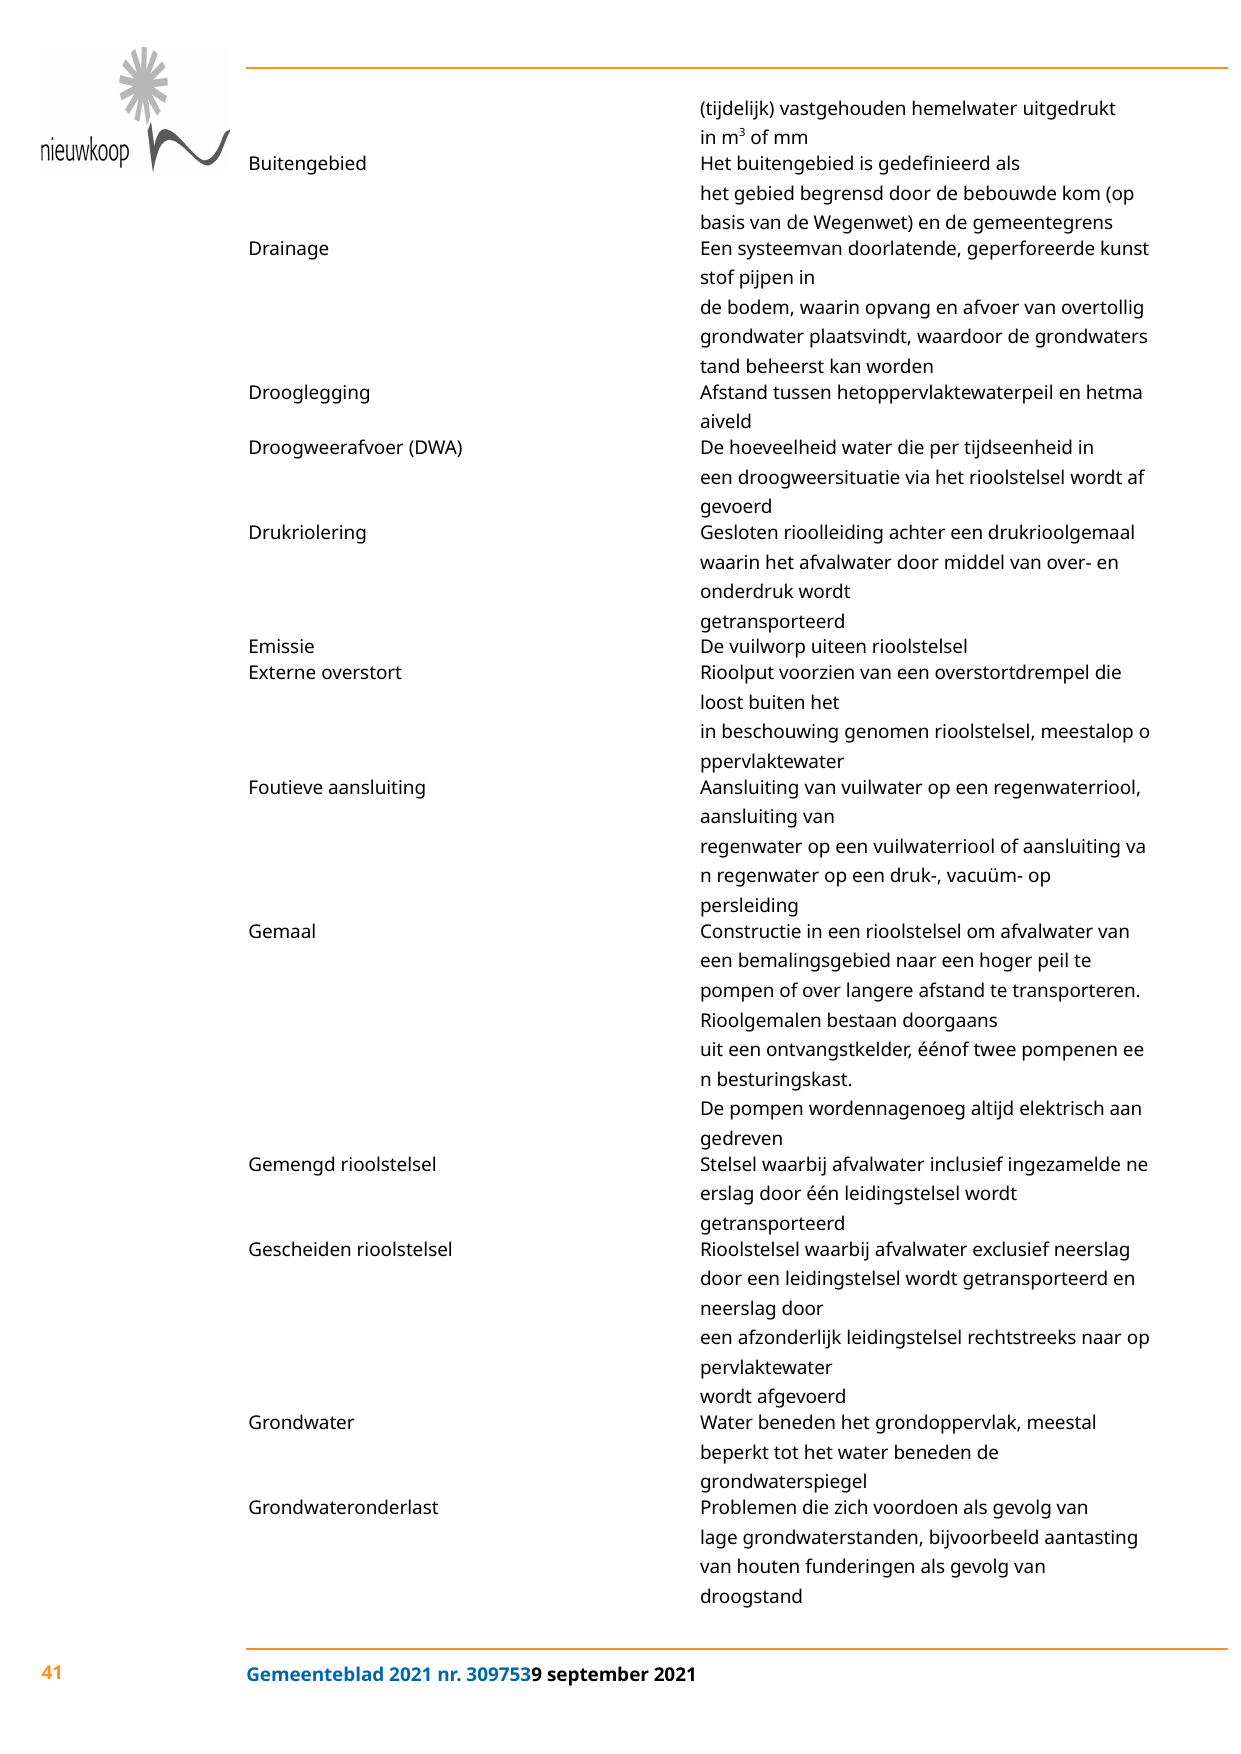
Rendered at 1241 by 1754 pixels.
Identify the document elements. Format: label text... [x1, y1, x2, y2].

table_cell (tijdelijk) vastgehouden hemelwater uitgedrukt in m3 of mm [700, 95, 1152, 150]
table_cell Droogweerafvoer (DWA) [248, 434, 700, 519]
table_cell Aansluiting van vuilwater op een regenwaterriool, aansluiting van regenwater op een vuilwaterriool of aansluiting van regenwater op een druk-, vacuüm- op persleiding [700, 774, 1152, 918]
table_cell Een systeemvan doorlatende, geperforeerde kunststof pijpen in de bodem, waarin opvang en afvoer van overtollig grondwater plaatsvindt, waardoor de grondwaterstand beheerst kan worden [700, 235, 1152, 379]
table_cell De vuilworp uiteen rioolstelsel [700, 634, 1152, 659]
table_cell Rioolstelsel waarbij afvalwater exclusief neerslag door een leidingstelsel wordt getransporteerd en neerslag door een afzonderlijk leidingstelsel rechtstreeks naar oppervlaktewater wordt afgevoerd [700, 1236, 1152, 1409]
table_cell Drooglegging [248, 379, 700, 434]
table_cell Rioolput voorzien van een overstortdrempel die loost buiten het in beschouwing genomen rioolstelsel, meestalop oppervlaktewater [700, 660, 1152, 774]
table_cell Drainage [248, 235, 700, 379]
table_cell Emissie [248, 634, 700, 659]
table_cell Drukriolering [248, 519, 700, 634]
table_cell Gemaal [248, 918, 700, 1151]
picture [41, 47, 231, 172]
table_cell De hoeveelheid water die per tijdseenheid in een droogweersituatie via het rioolstelsel wordt afgevoerd [700, 434, 1152, 519]
table_cell Grondwater [248, 1409, 700, 1494]
table_cell Afstand tussen hetoppervlaktewaterpeil en hetmaaiveld [700, 379, 1152, 434]
table_cell Stelsel waarbij afvalwater inclusief ingezamelde neerslag door één leidingstelsel wordt getransporteerd [700, 1151, 1152, 1236]
table_cell Constructie in een rioolstelsel om afvalwater van een bemalingsgebied naar een hoger peil te pompen of over langere afstand te transporteren. Rioolgemalen bestaan doorgaans uit een ontvangstkelder, éénof twee pompenen een besturingskast. De pompen wordennagenoeg altijd elektrisch aangedreven [700, 918, 1152, 1151]
table_cell Buitengebied [248, 150, 700, 235]
table_cell Grondwateronderlast [248, 1494, 700, 1609]
table_cell Gescheiden rioolstelsel [248, 1236, 700, 1409]
table_cell Externe overstort [248, 660, 700, 774]
table_cell Water beneden het grondoppervlak, meestal beperkt tot het water beneden de grondwaterspiegel [700, 1409, 1152, 1494]
table_cell Gemengd rioolstelsel [248, 1151, 700, 1236]
table_cell [248, 95, 700, 150]
table_cell Problemen die zich voordoen als gevolg van lage grondwaterstanden, bijvoorbeeld aantasting van houten funderingen als gevolg van droogstand [700, 1494, 1152, 1609]
table_cell Het buitengebied is gedefinieerd als het gebied begrensd door de bebouwde kom (op basis van de Wegenwet) en de gemeentegrens [700, 150, 1152, 235]
table_cell Gesloten rioolleiding achter een drukrioolgemaal waarin het afvalwater door middel van over- en onderdruk wordt getransporteerd [700, 519, 1152, 634]
table_cell Foutieve aansluiting [248, 774, 700, 918]
